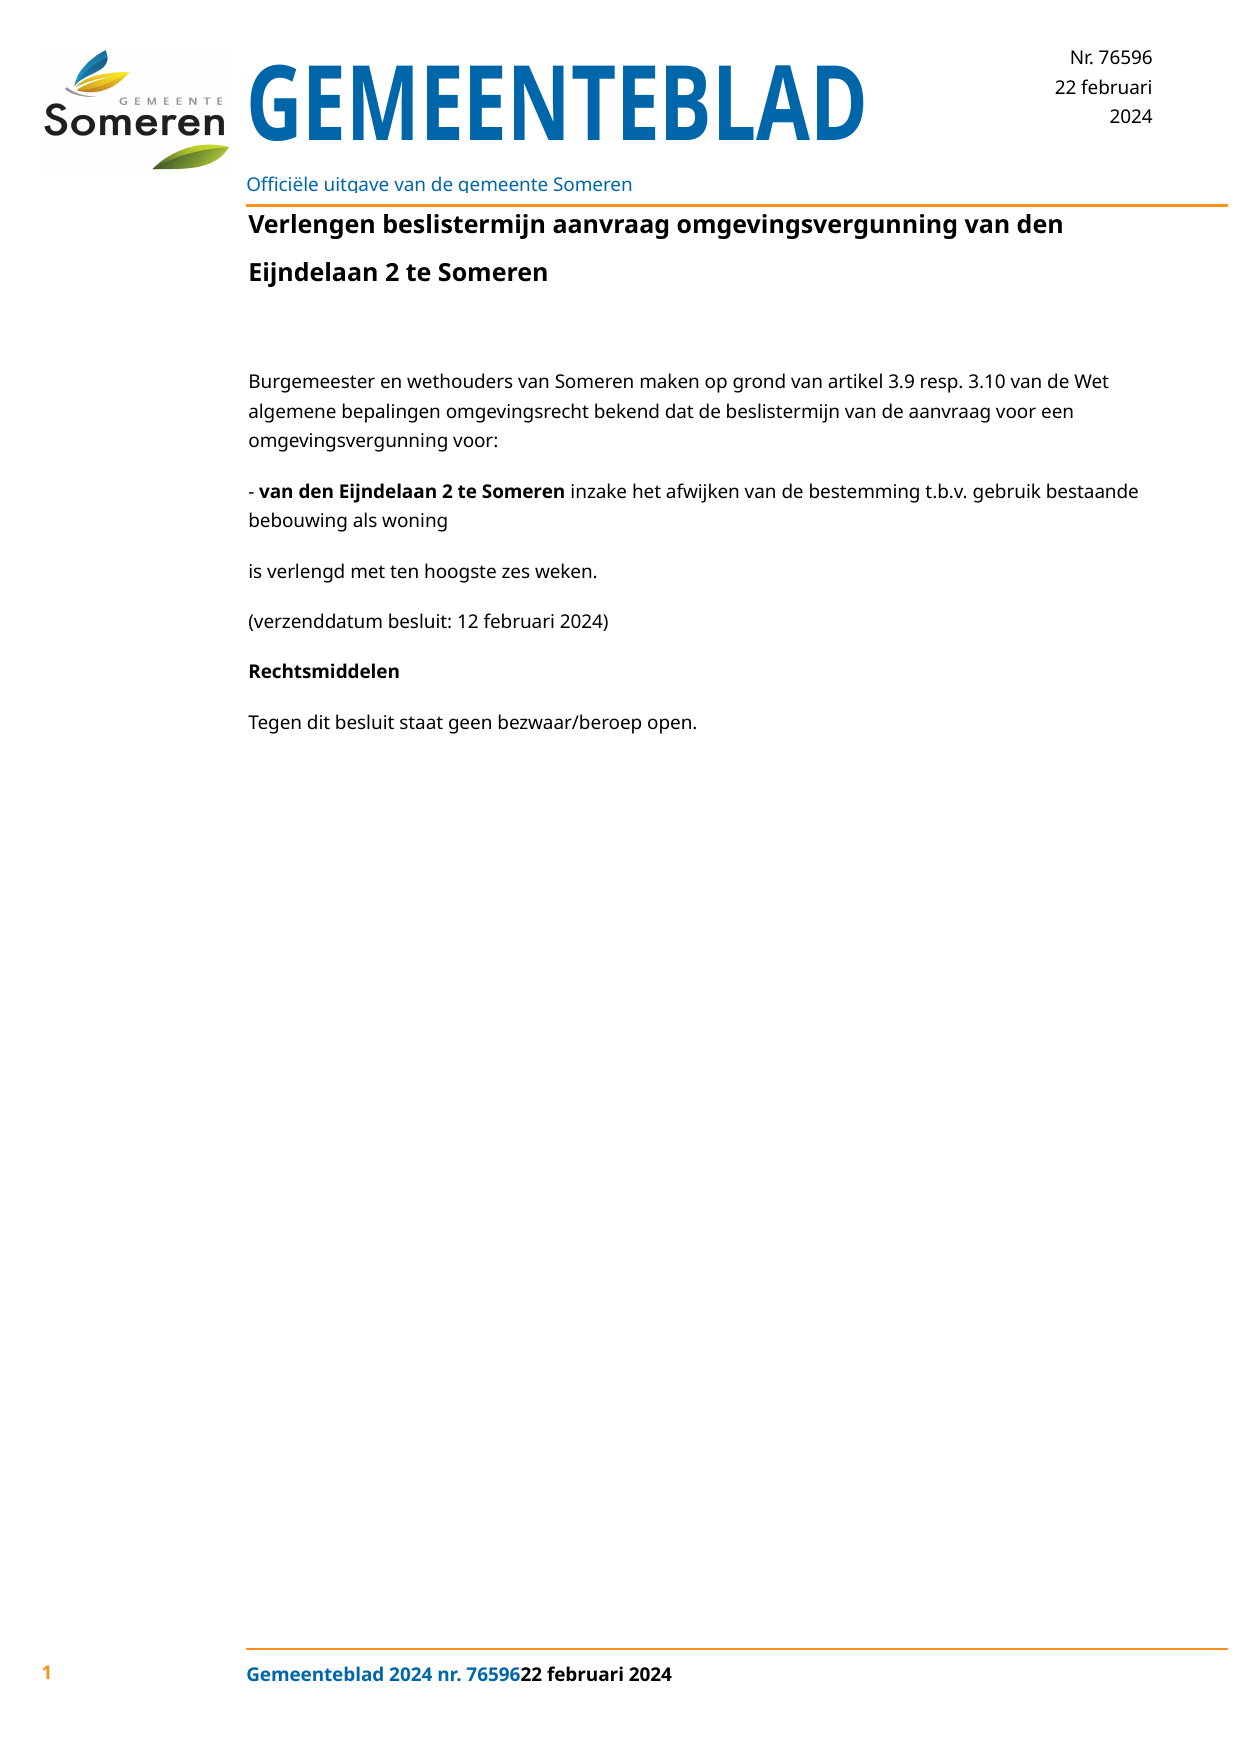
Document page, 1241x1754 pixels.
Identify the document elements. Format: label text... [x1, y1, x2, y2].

text is verlengd met ten hoogste zes weken. [248, 558, 1152, 584]
text (verzenddatum besluit: 12 februari 2024) [248, 608, 1152, 634]
text Verlengen beslistermijn aanvraag omgevingsvergunning van den Eijndelaan 2 te Someren [248, 207, 1152, 288]
text Rechtsmiddelen [248, 659, 1152, 684]
text Burgemeester en wethouders van Someren maken op grond van artikel 3.9 resp. 3.10 van de Wet algemene bepalingen omgevingsrecht bekend dat de beslistermijn van de aanvraag voor een omgevingsvergunning voor: [248, 368, 1152, 453]
picture [41, 47, 231, 172]
text Tegen dit besluit staat geen bezwaar/beroep open. [248, 709, 1152, 735]
text - van den Eijndelaan 2 te Someren inzake het afwijken van de bestemming t.b.v. gebruik bestaande bebouwing als woning [248, 478, 1152, 533]
